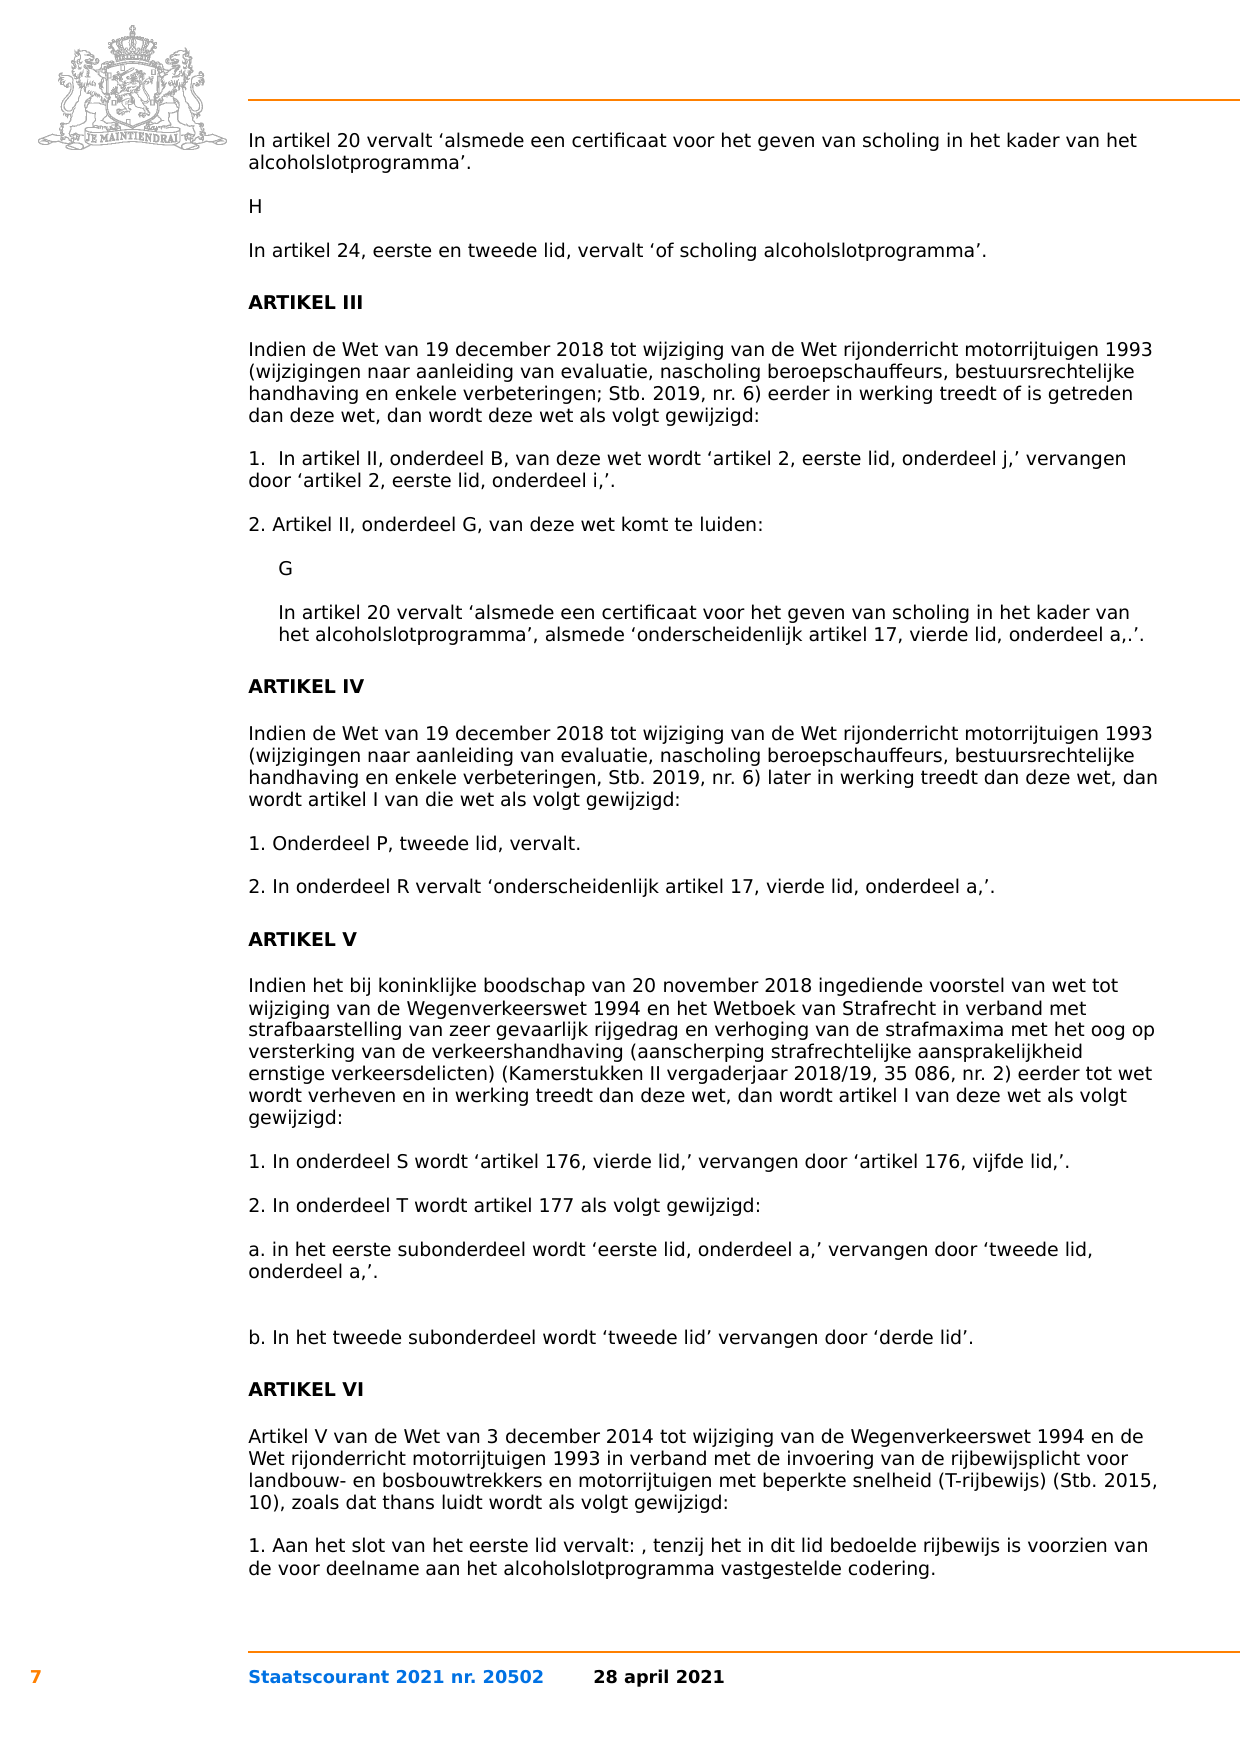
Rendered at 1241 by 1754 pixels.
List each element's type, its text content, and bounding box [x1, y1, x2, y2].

picture [38, 25, 227, 150]
subtitle ARTIKEL IV [248, 676, 1163, 698]
text b. In het tweede subonderdeel wordt ‘tweede lid’ vervangen door ‘derde lid’. [248, 1327, 1163, 1349]
text H [248, 196, 1163, 218]
text Indien de Wet van 19 december 2018 tot wijziging van de Wet rijonderricht motorrijtuigen 1993 (wijzigingen naar aanleiding van evaluatie, nascholing beroepschauffeurs, bestuursrechtelijke handhaving en enkele verbeteringen, Stb. 2019, nr. 6) later in werking treedt dan deze wet, dan wordt artikel I van die wet als volgt gewijzigd: [248, 723, 1163, 811]
text 2. In onderdeel R vervalt ‘onderscheidenlijk artikel 17, vierde lid, onderdeel a,’. [248, 876, 1163, 898]
text 1. Aan het slot van het eerste lid vervalt: , tenzij het in dit lid bedoelde rijbewijs is voorzien van de voor deelname aan het alcoholslotprogramma vastgestelde codering. [248, 1535, 1163, 1579]
text Indien het bij koninklijke boodschap van 20 november 2018 ingediende voorstel van wet tot wijziging van de Wegenverkeerswet 1994 en het Wetboek van Strafrecht in verband met strafbaarstelling van zeer gevaarlijk rijgedrag en verhoging van de strafmaxima met het oog op versterking van de verkeershandhaving (aanscherping strafrechtelijke aansprakelijkheid ernstige verkeersdelicten) (Kamerstukken II vergaderjaar 2018/19, 35 086, nr. 2) eerder tot wet wordt verheven en in werking treedt dan deze wet, dan wordt artikel I van deze wet als volgt gewijzigd: [248, 975, 1163, 1129]
text In artikel 20 vervalt ‘alsmede een certificaat voor het geven van scholing in het kader van het alcoholslotprogramma’. [248, 130, 1163, 174]
subtitle ARTIKEL III [248, 292, 1163, 313]
subtitle ARTIKEL V [248, 928, 1163, 950]
text a. in het eerste subonderdeel wordt ‘eerste lid, onderdeel a,’ vervangen door ‘tweede lid, onderdeel a,’. [248, 1239, 1163, 1283]
text In artikel 24, eerste en tweede lid, vervalt ‘of scholing alcoholslotprogramma’. [248, 239, 1163, 262]
text G [278, 558, 1163, 580]
text 1. In artikel II, onderdeel B, van deze wet wordt ‘artikel 2, eerste lid, onderdeel j,’ vervangen door ‘artikel 2, eerste lid, onderdeel i,’. [248, 448, 1163, 492]
text 2. In onderdeel T wordt artikel 177 als volgt gewijzigd: [248, 1195, 1163, 1217]
text Artikel V van de Wet van 3 december 2014 tot wijziging van de Wegenverkeerswet 1994 en de Wet rijonderricht motorrijtuigen 1993 in verband met de invoering van de rijbewijsplicht voor landbouw- en bosbouwtrekkers en motorrijtuigen met beperkte snelheid (T-rijbewijs) (Stb. 2015, 10), zoals dat thans luidt wordt als volgt gewijzigd: [248, 1426, 1163, 1513]
text 2. Artikel II, onderdeel G, van deze wet komt te luiden: [248, 514, 1163, 536]
subtitle ARTIKEL VI [248, 1379, 1163, 1401]
text 1. In onderdeel S wordt ‘artikel 176, vierde lid,’ vervangen door ‘artikel 176, vijfde lid,’. [248, 1151, 1163, 1173]
text In artikel 20 vervalt ‘alsmede een certificaat voor het geven van scholing in het kader van het alcoholslotprogramma’, alsmede ‘onderscheidenlijk artikel 17, vierde lid, onderdeel a,.’. [278, 602, 1163, 646]
text Indien de Wet van 19 december 2018 tot wijziging van de Wet rijonderricht motorrijtuigen 1993 (wijzigingen naar aanleiding van evaluatie, nascholing beroepschauffeurs, bestuursrechtelijke handhaving en enkele verbeteringen; Stb. 2019, nr. 6) eerder in werking treedt of is getreden dan deze wet, dan wordt deze wet als volgt gewijzigd: [248, 338, 1163, 426]
text 1. Onderdeel P, tweede lid, vervalt. [248, 833, 1163, 854]
